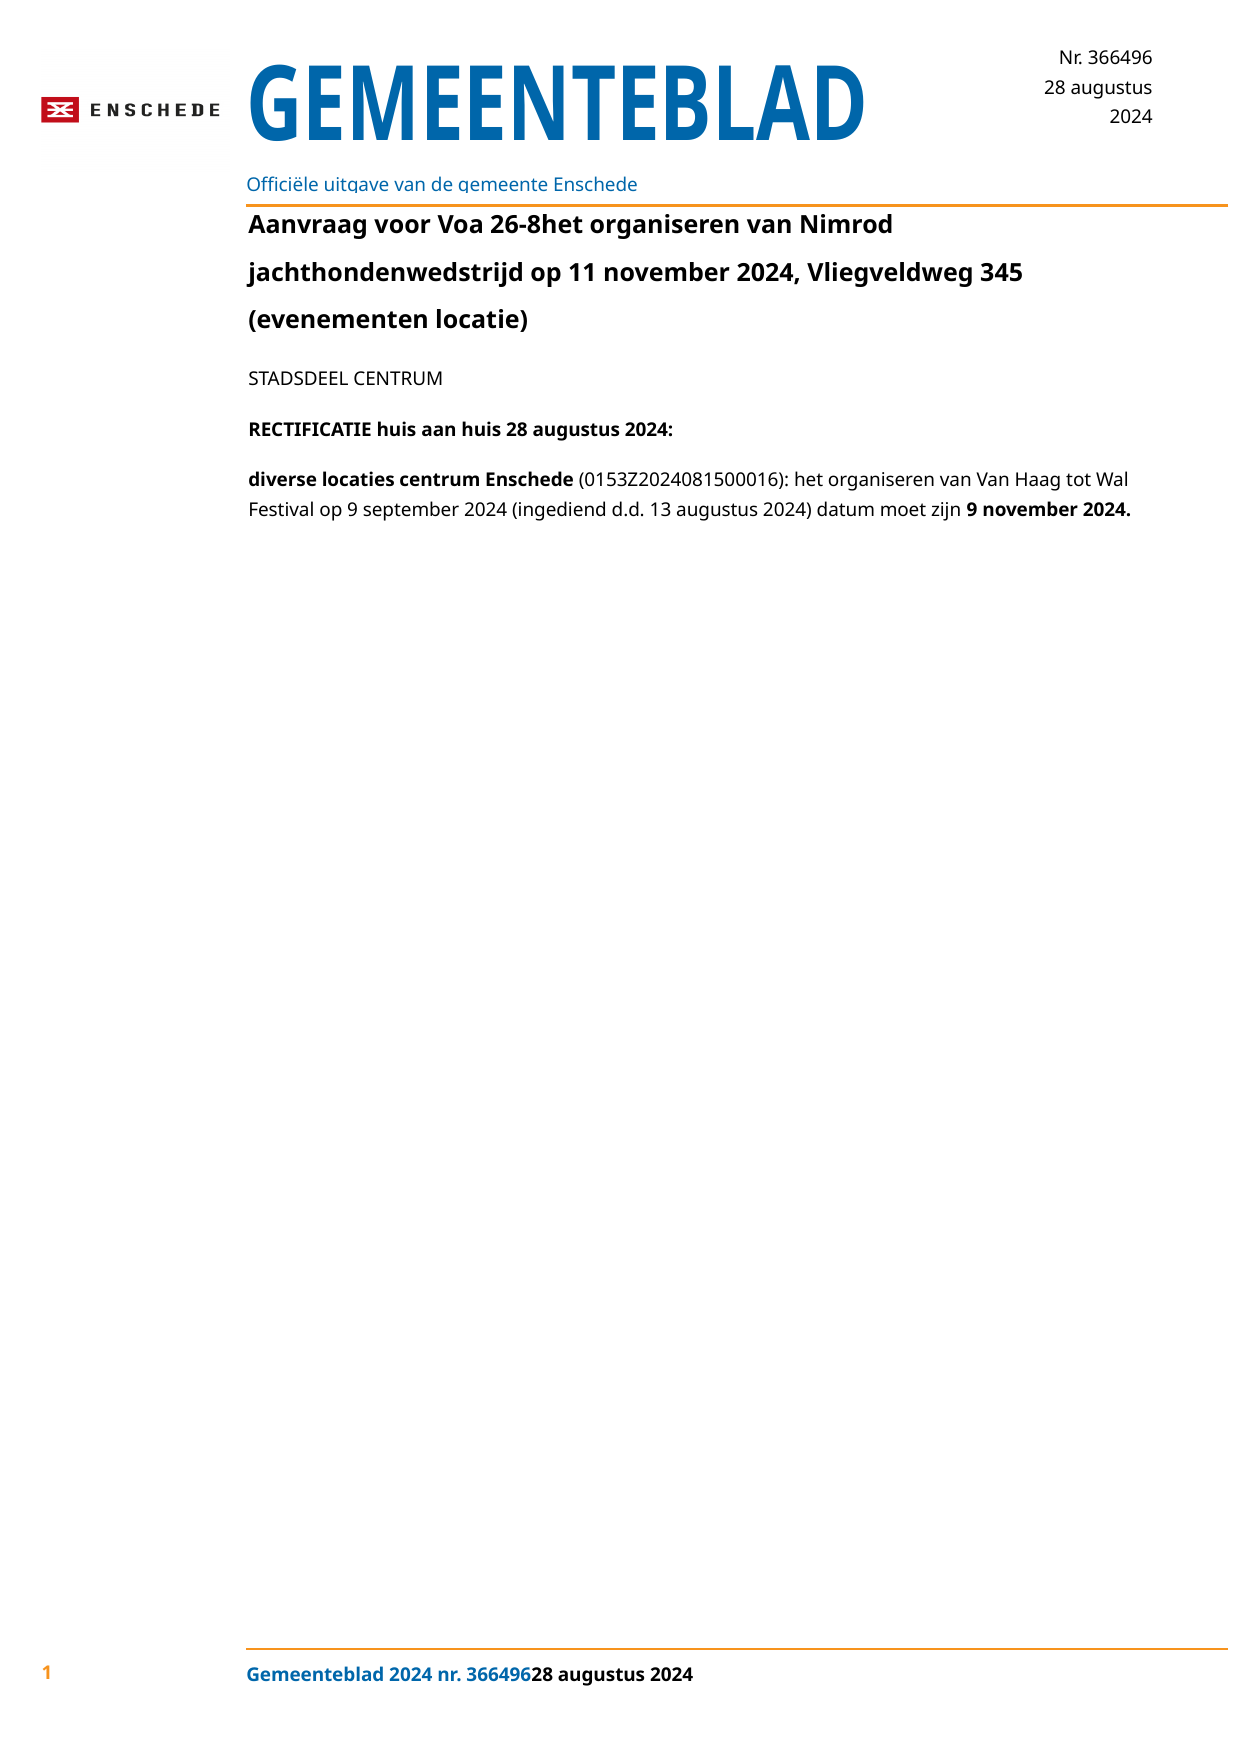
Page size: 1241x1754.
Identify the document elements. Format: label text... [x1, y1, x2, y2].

text RECTIFICATIE huis aan huis 28 augustus 2024: [248, 416, 1152, 442]
text STADSDEEL CENTRUM [248, 366, 1152, 391]
text diverse locaties centrum Enschede (0153Z2024081500016): het organiseren van Van Haag tot Wal Festival op 9 september 2024 (ingediend d.d. 13 augustus 2024) datum moet zijn 9 november 2024. [248, 466, 1152, 522]
picture [41, 47, 231, 172]
text Aanvraag voor Voa 26-8het organiseren van Nimrod jachthondenwedstrijd op 11 november 2024, Vliegveldweg 345 (evenementen locatie) [248, 207, 1152, 336]
